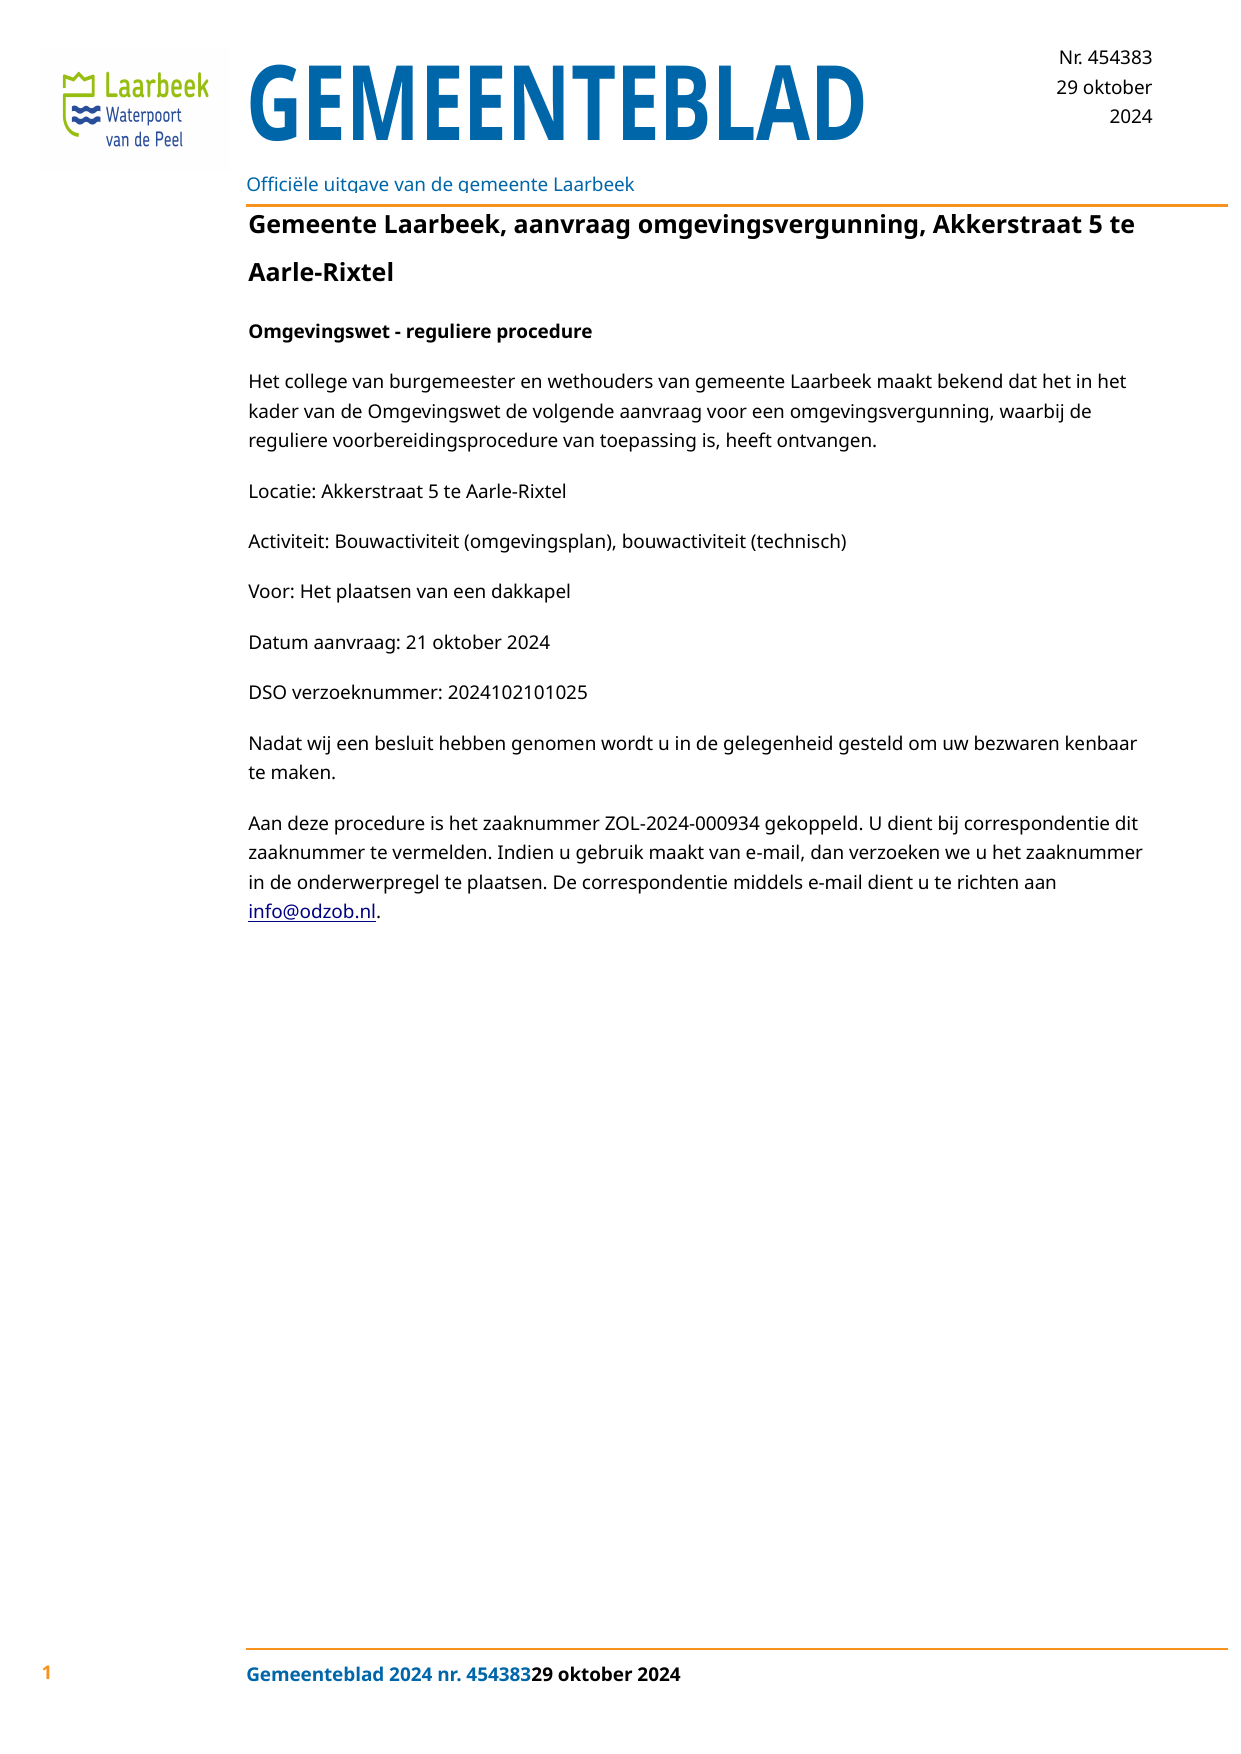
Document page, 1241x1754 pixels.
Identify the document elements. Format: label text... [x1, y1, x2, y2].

text Activiteit: Bouwactiviteit (omgevingsplan), bouwactiviteit (technisch) [248, 528, 1152, 554]
text Gemeente Laarbeek, aanvraag omgevingsvergunning, Akkerstraat 5 te Aarle-Rixtel [248, 207, 1152, 288]
picture [41, 47, 231, 172]
text Datum aanvraag: 21 oktober 2024 [248, 629, 1152, 655]
text Locatie: Akkerstraat 5 te Aarle-Rixtel [248, 478, 1152, 504]
text Omgevingswet - reguliere procedure [248, 318, 1152, 344]
text DSO verzoeknummer: 2024102101025 [248, 679, 1152, 705]
text Voor: Het plaatsen van een dakkapel [248, 579, 1152, 604]
text Het college van burgemeester en wethouders van gemeente Laarbeek maakt bekend dat het in het kader van de Omgevingswet de volgende aanvraag voor een omgevingsvergunning, waarbij de reguliere voorbereidingsprocedure van toepassing is, heeft ontvangen. [248, 368, 1152, 453]
text Nadat wij een besluit hebben genomen wordt u in de gelegenheid gesteld om uw bezwaren kenbaar te maken. [248, 730, 1152, 785]
text Aan deze procedure is het zaaknummer ZOL-2024-000934 gekoppeld. U dient bij correspondentie dit zaaknummer te vermelden. Indien u gebruik maakt van e-mail, dan verzoeken we u het zaaknummer in de onderwerpregel te plaatsen. De correspondentie middels e-mail dient u te richten aan info@odzob.nl. [248, 810, 1152, 924]
